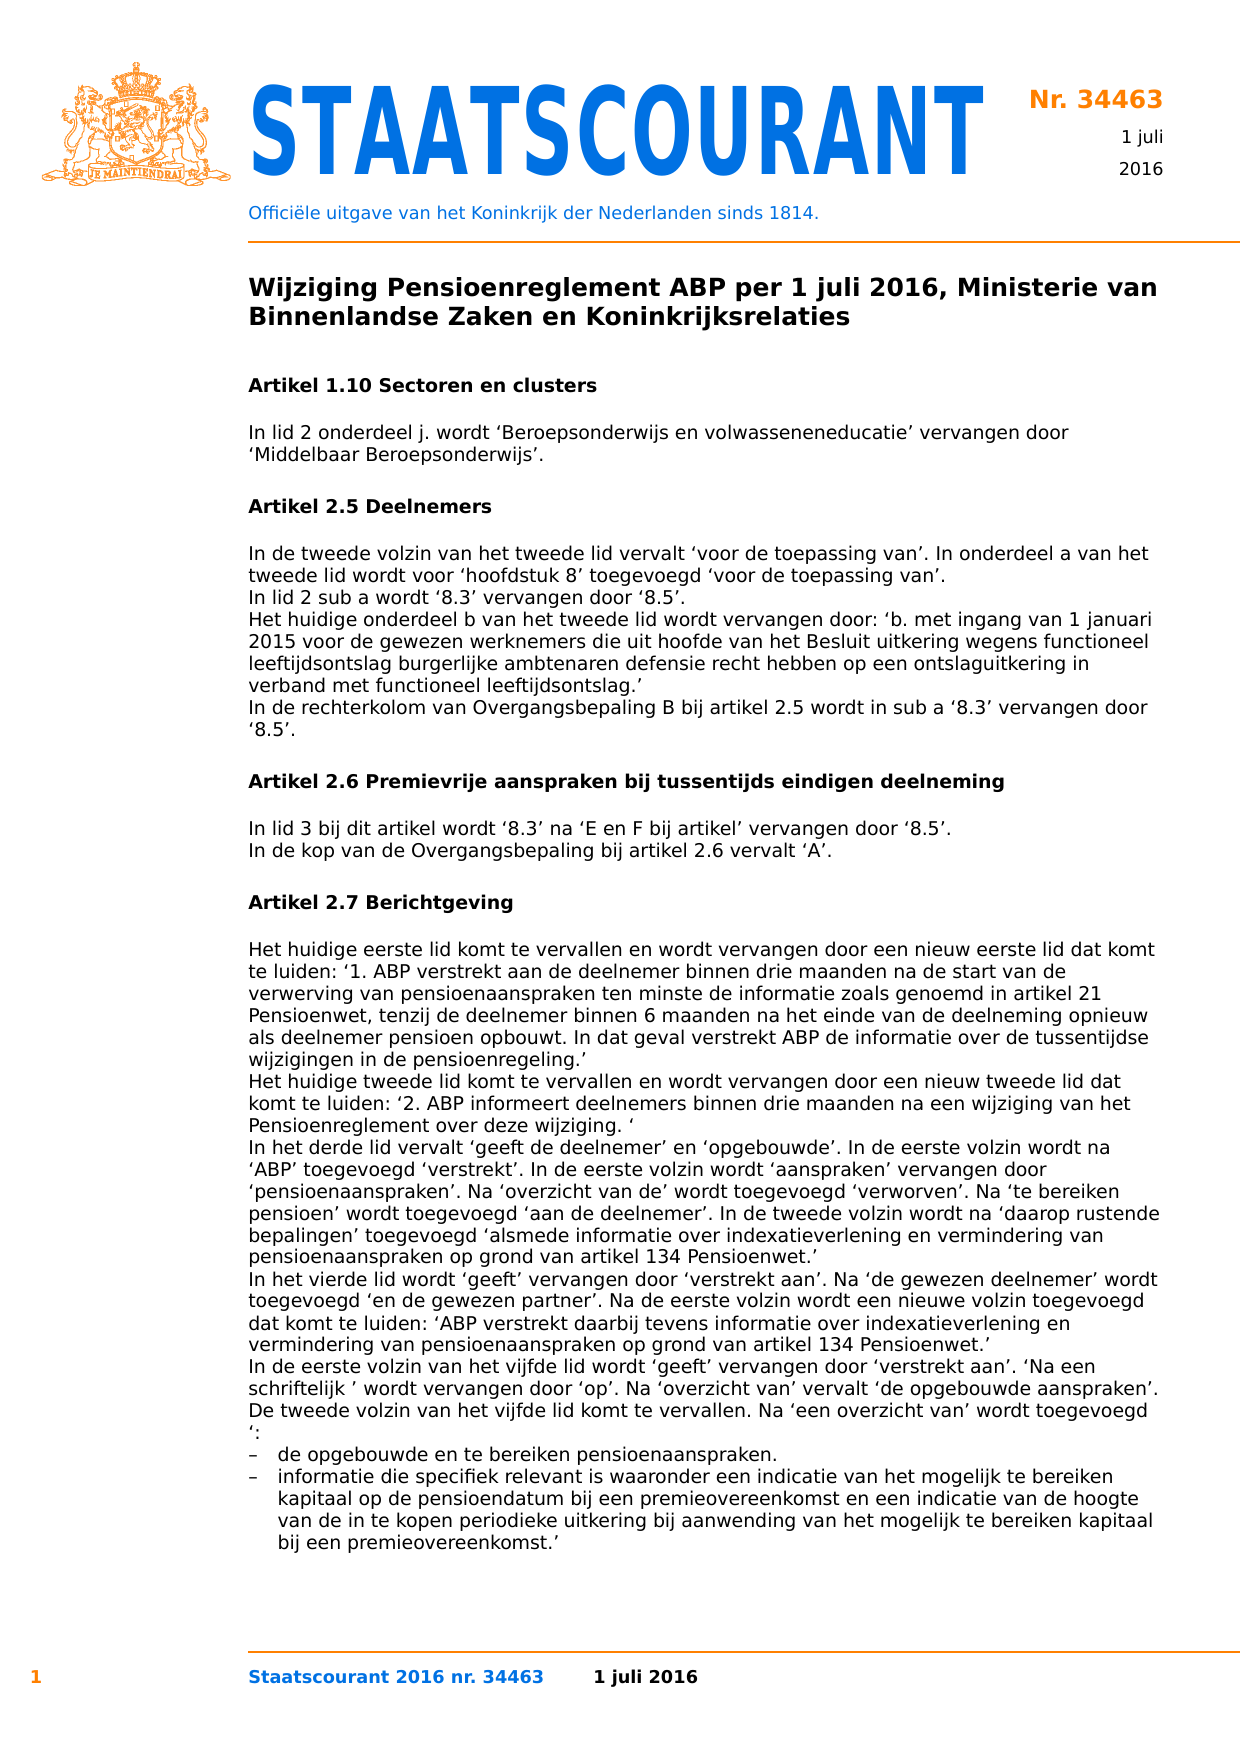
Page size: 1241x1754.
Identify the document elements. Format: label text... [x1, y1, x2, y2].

subtitle Artikel 1.10 Sectoren en clusters [248, 375, 1163, 397]
table_header Nr. 34463 [998, 62, 1240, 121]
table_cell Officiële uitgave van het Koninkrijk der Nederlanden sinds 1814. [248, 203, 1240, 241]
text In lid 3 bij dit artikel wordt ‘8.3’ na ‘E en F bij artikel’ vervangen door ‘8.5’. [248, 818, 1163, 840]
text In de eerste volzin van het vijfde lid wordt ‘geeft’ vervangen door ‘verstrekt aan’. ‘Na een schriftelijk ’ wordt vervangen door ‘op’. Na ‘overzicht van’ vervalt ‘de opgebouwde aanspraken’. De tweede volzin van het vijfde lid komt te vervallen. Na ‘een overzicht van’ wordt toegevoegd ‘: [248, 1356, 1163, 1444]
text Het huidige eerste lid komt te vervallen en wordt vervangen door een nieuw eerste lid dat komt te luiden: ‘1. ABP verstrekt aan de deelnemer binnen drie maanden na de start van de verwerving van pensioenaanspraken ten minste de informatie zoals genoemd in artikel 21 Pensioenwet, tenzij de deelnemer binnen 6 maanden na het einde van de deelneming opnieuw als deelnemer pensioen opbouwt. In dat geval verstrekt ABP de informatie over de tussentijdse wijzigingen in de pensioenregeling.’ [248, 939, 1163, 1071]
table_header STAATSCOURANT [248, 62, 998, 203]
text – de opgebouwde en te bereiken pensioenaanspraken. [248, 1444, 1163, 1466]
text In het vierde lid wordt ‘geeft’ vervangen door ‘verstrekt aan’. Na ‘de gewezen deelnemer’ wordt toegevoegd ‘en de gewezen partner’. Na de eerste volzin wordt een nieuwe volzin toegevoegd dat komt te luiden: ‘ABP verstrekt daarbij tevens informatie over indexatieverlening en vermindering van pensioenaanspraken op grond van artikel 134 Pensioenwet.’ [248, 1268, 1163, 1356]
text In de rechterkolom van Overgangsbepaling B bij artikel 2.5 wordt in sub a ‘8.3’ vervangen door ‘8.5’. [248, 697, 1163, 741]
text In het derde lid vervalt ‘geeft de deelnemer’ en ‘opgebouwde’. In de eerste volzin wordt na ‘ABP’ toegevoegd ‘verstrekt’. In de eerste volzin wordt ‘aanspraken’ vervangen door ‘pensioenaanspraken’. Na ‘overzicht van de’ wordt toegevoegd ‘verworven’. Na ‘te bereiken pensioen’ wordt toegevoegd ‘aan de deelnemer’. In de tweede volzin wordt na ‘daarop rustende bepalingen’ toegevoegd ‘alsmede informatie over indexatieverlening en vermindering van pensioenaanspraken op grond van artikel 134 Pensioenwet.’ [248, 1137, 1163, 1268]
text In de tweede volzin van het tweede lid vervalt ‘voor de toepassing van’. In onderdeel a van het tweede lid wordt voor ‘hoofdstuk 8’ toegevoegd ‘voor de toepassing van’. [248, 543, 1163, 587]
text In lid 2 sub a wordt ‘8.3’ vervangen door ‘8.5’. [248, 587, 1163, 609]
subtitle Artikel 2.6 Premievrije aanspraken bij tussentijds eindigen deelneming [248, 771, 1163, 793]
subtitle Artikel 2.7 Berichtgeving [248, 892, 1163, 914]
table_cell 1 juli [998, 121, 1240, 153]
text In lid 2 onderdeel j. wordt ‘Beroepsonderwijs en volwasseneneducatie’ vervangen door ‘Middelbaar Beroepsonderwijs’. [248, 422, 1163, 466]
table_cell 2016 [998, 153, 1240, 203]
subtitle Artikel 2.5 Deelnemers [248, 496, 1163, 518]
text In de kop van de Overgangsbepaling bij artikel 2.6 vervalt ‘A’. [248, 840, 1163, 862]
table_header [25, 62, 248, 241]
subtitle Wijziging Pensioenreglement ABP per 1 juli 2016, Ministerie van Binnenlandse Zaken en Koninkrijksrelaties [248, 273, 1163, 331]
text Het huidige tweede lid komt te vervallen en wordt vervangen door een nieuw tweede lid dat komt te luiden: ‘2. ABP informeert deelnemers binnen drie maanden na een wijziging van het Pensioenreglement over deze wijziging. ‘ [248, 1071, 1163, 1137]
text – informatie die specifiek relevant is waaronder een indicatie van het mogelijk te bereiken kapitaal op de pensioendatum bij een premieovereenkomst en een indicatie van de hoogte van de in te kopen periodieke uitkering bij aanwending van het mogelijk te bereiken kapitaal bij een premieovereenkomst.’ [248, 1466, 1163, 1554]
text Het huidige onderdeel b van het tweede lid wordt vervangen door: ‘b. met ingang van 1 januari 2015 voor de gewezen werknemers die uit hoofde van het Besluit uitkering wegens functioneel leeftijdsontslag burgerlijke ambtenaren defensie recht hebben op een ontslaguitkering in verband met functioneel leeftijdsontslag.’ [248, 609, 1163, 697]
picture [41, 62, 231, 186]
